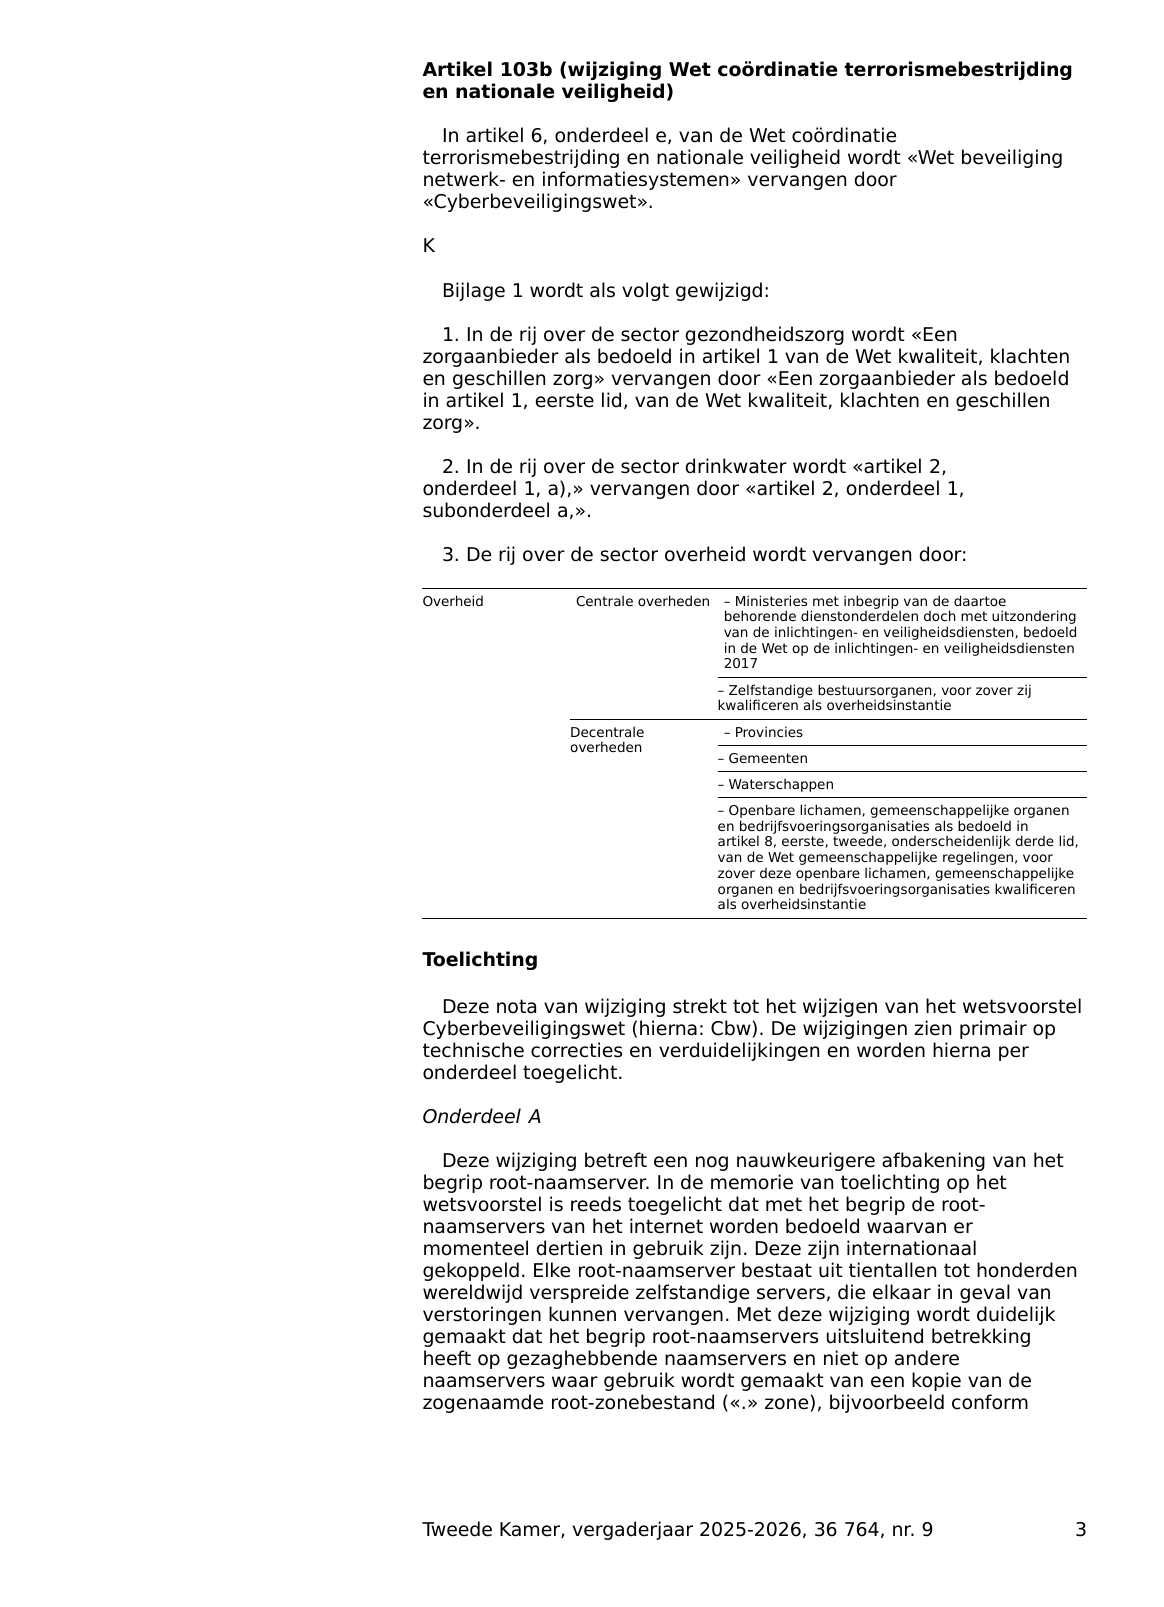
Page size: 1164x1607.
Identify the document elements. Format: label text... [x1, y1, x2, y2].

text 3. De rij over de sector overheid wordt vervangen door: [422, 544, 1087, 566]
table_header – Ministeries met inbegrip van de daartoe behorende dienstonderdelen doch met uitzondering van de inlichtingen- en veiligheidsdiensten, bedoeld in de Wet op de inlichtingen- en veiligheidsdiensten 2017 [718, 589, 1087, 677]
text Deze wijziging betreft een nog nauwkeurigere afbakening van het begrip root-naamserver. In de memorie van toelichting op het wetsvoorstel is reeds toegelicht dat met het begrip de root-naamservers van het internet worden bedoeld waarvan er momenteel dertien in gebruik zijn. Deze zijn internationaal gekoppeld. Elke root-naamserver bestaat uit tientallen tot honderden wereldwijd verspreide zelfstandige servers, die elkaar in geval van verstoringen kunnen vervangen. Met deze wijziging wordt duidelijk gemaakt dat het begrip root-naamservers uitsluitend betrekking heeft op gezaghebbende naamservers en niet op andere naamservers waar gebruik wordt gemaakt van een kopie van de zogenaamde root-zonebestand («.» zone), bijvoorbeeld conform [422, 1150, 1087, 1414]
table_header Overheid [422, 589, 570, 918]
table_cell – Waterschappen [718, 772, 1087, 797]
table_cell – Zelfstandige bestuursorganen, voor zover zij kwalificeren als overheidsinstantie [718, 678, 1087, 719]
text Bijlage 1 wordt als volgt gewijzigd: [422, 279, 1087, 301]
table_cell – Provincies [718, 720, 1087, 745]
text 2. In de rij over de sector drinkwater wordt «artikel 2, onderdeel 1, a),» vervangen door «artikel 2, onderdeel 1, subonderdeel a,». [422, 456, 1087, 522]
subtitle Onderdeel A [422, 1106, 1087, 1128]
table_cell – Openbare lichamen, gemeenschappelijke organen en bedrijfsvoeringsorganisaties als bedoeld in artikel 8, eerste, tweede, onderscheidenlijk derde lid, van de Wet gemeenschappelijke regelingen, voor zover deze openbare lichamen, gemeenschappelijke organen en bedrijfsvoeringsorganisaties kwalificeren als overheidsinstantie [718, 798, 1087, 918]
table_header Centrale overheden [570, 589, 717, 719]
text Deze nota van wijziging strekt tot het wijzigen van het wetsvoorstel Cyberbeveiligingswet (hierna: Cbw). De wijzigingen zien primair op technische correcties en verduidelijkingen en worden hierna per onderdeel toegelicht. [422, 996, 1087, 1083]
text In artikel 6, onderdeel e, van de Wet coördinatie terrorismebestrijding en nationale veiligheid wordt «Wet beveiliging netwerk- en informatiesystemen» vervangen door «Cyberbeveiligingswet». [422, 125, 1087, 213]
table_cell Decentrale overheden [570, 720, 717, 918]
subtitle Artikel 103b (wijziging Wet coördinatie terrorismebestrijding en nationale veiligheid) [422, 59, 1087, 103]
subtitle K [422, 235, 1087, 257]
table_cell – Gemeenten [718, 746, 1087, 771]
subtitle Toelichting [422, 949, 1087, 971]
text 1. In de rij over de sector gezondheidszorg wordt «Een zorgaanbieder als bedoeld in artikel 1 van de Wet kwaliteit, klachten en geschillen zorg» vervangen door «Een zorgaanbieder als bedoeld in artikel 1, eerste lid, van de Wet kwaliteit, klachten en geschillen zorg». [422, 324, 1087, 433]
